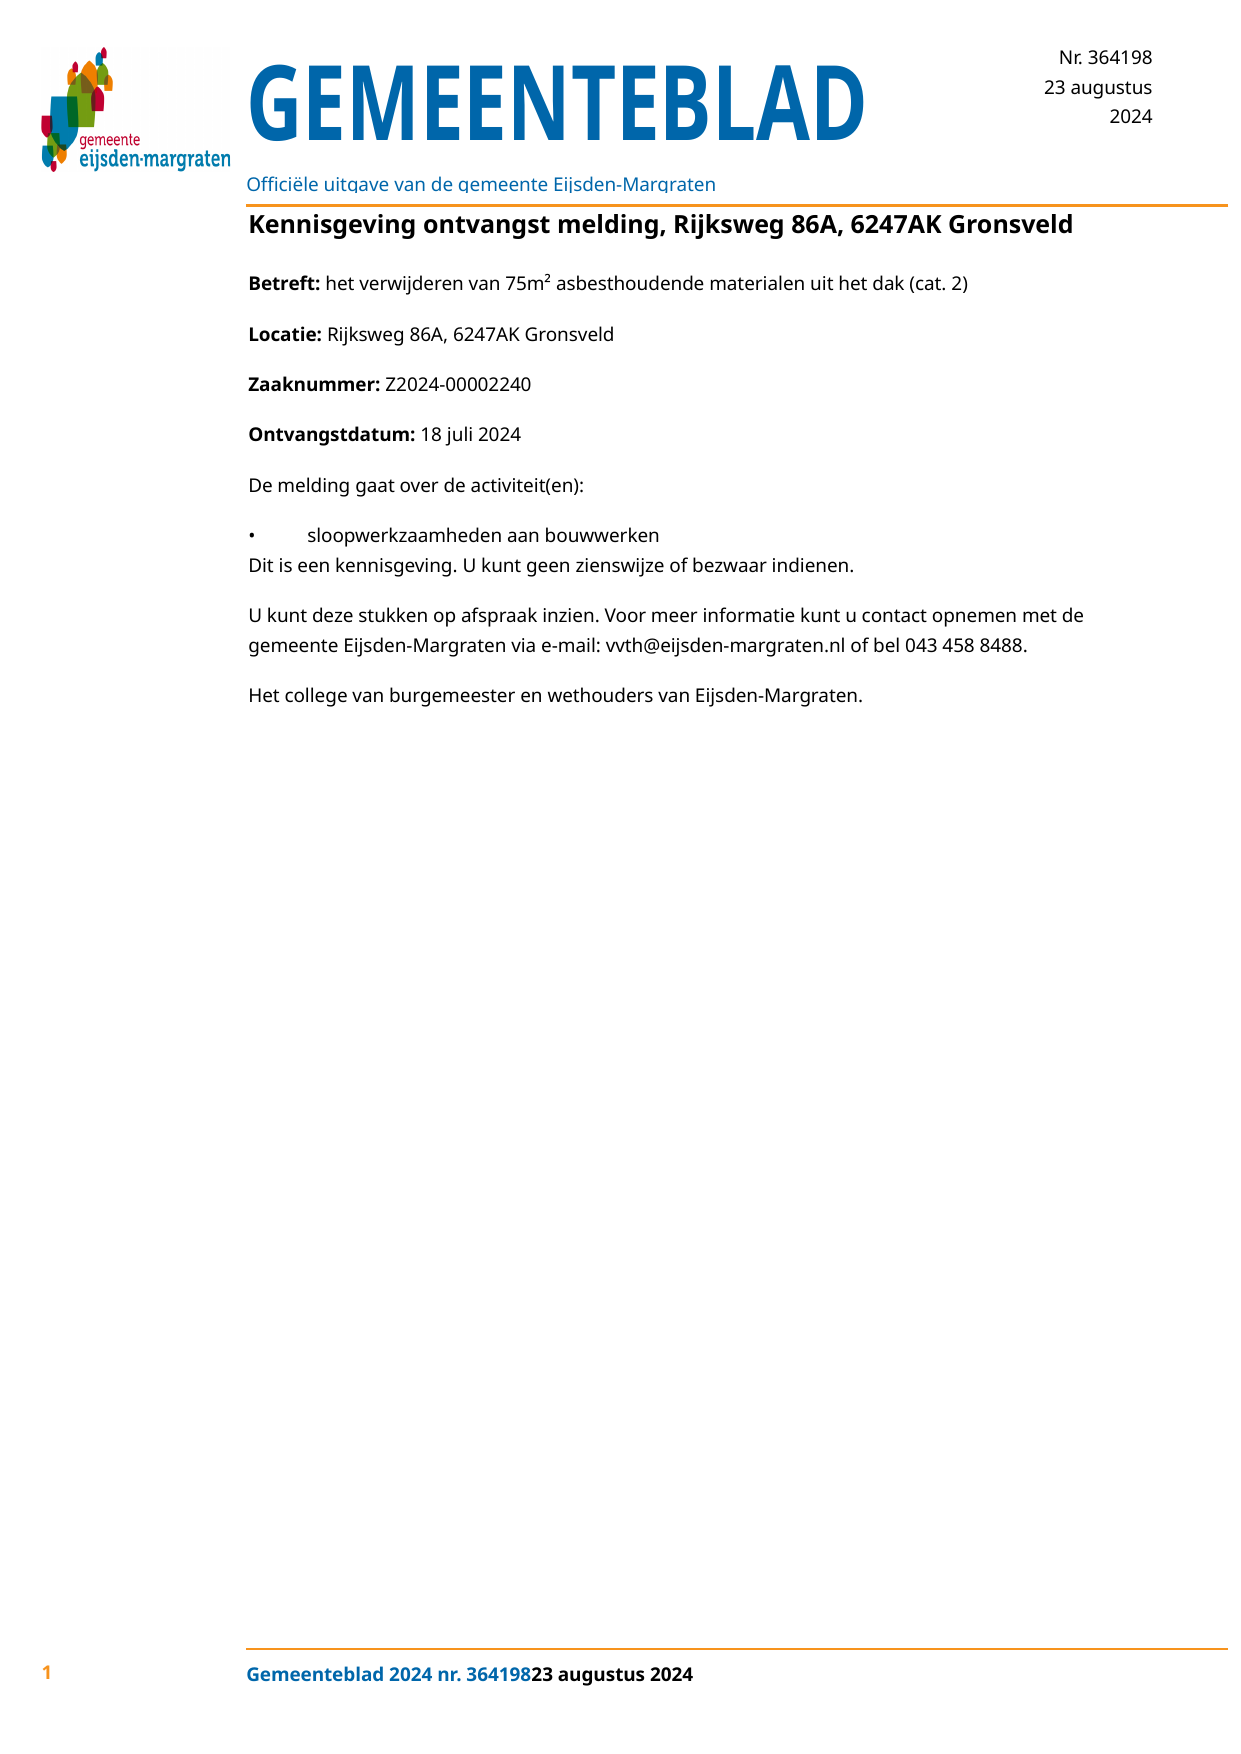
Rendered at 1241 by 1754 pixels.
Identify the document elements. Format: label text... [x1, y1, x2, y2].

list sloopwerkzaamheden aan bouwwerken [248, 522, 1152, 548]
text Ontvangstdatum: 18 juli 2024 [248, 422, 1152, 447]
picture [41, 47, 231, 172]
text Het college van burgemeester en wethouders van Eijsden-Margraten. [248, 682, 1152, 708]
text Kennisgeving ontvangst melding, Rijksweg 86A, 6247AK Gronsveld [248, 207, 1152, 241]
text Zaaknummer: Z2024-00002240 [248, 371, 1152, 397]
text Dit is een kennisgeving. U kunt geen zienswijze of bezwaar indienen. [248, 552, 1152, 578]
text U kunt deze stukken op afspraak inzien. Voor meer informatie kunt u contact opnemen met de gemeente Eijsden-Margraten via e-mail: vvth@eijsden-margraten.nl of bel 043 458 8488. [248, 602, 1152, 658]
text De melding gaat over de activiteit(en): [248, 472, 1152, 498]
text Locatie: Rijksweg 86A, 6247AK Gronsveld [248, 321, 1152, 346]
text Betreft: het verwijderen van 75m² asbesthoudende materialen uit het dak (cat. 2) [248, 270, 1152, 296]
